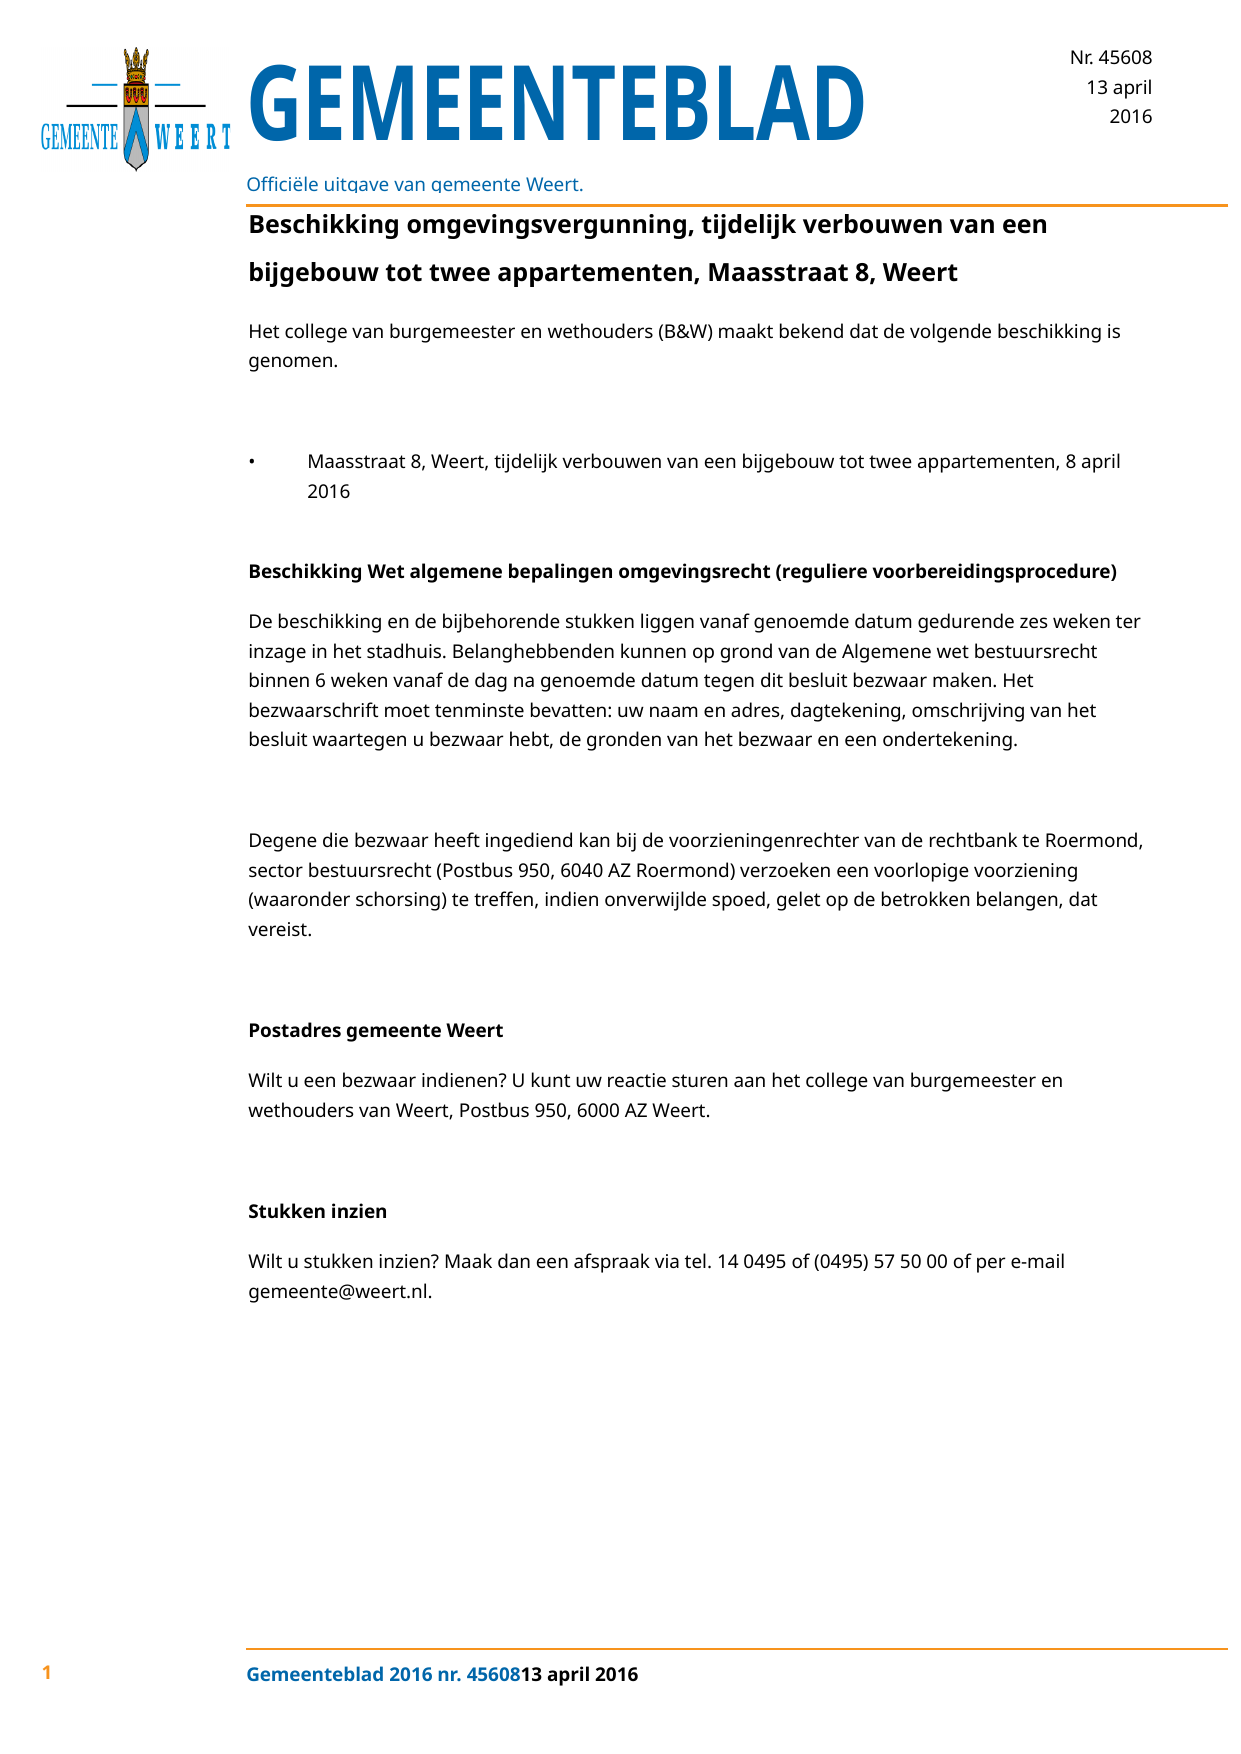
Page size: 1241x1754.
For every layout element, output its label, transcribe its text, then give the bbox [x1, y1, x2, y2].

text De beschikking en de bijbehorende stukken liggen vanaf genoemde datum gedurende zes weken ter inzage in het stadhuis. Belanghebbenden kunnen op grond van de Algemene wet bestuursrecht binnen 6 weken vanaf de dag na genoemde datum tegen dit besluit bezwaar maken. Het bezwaarschrift moet tenminste bevatten: uw naam en adres, dagtekening, omschrijving van het besluit waartegen u bezwaar hebt, de gronden van het bezwaar en een ondertekening. [248, 608, 1152, 752]
list Maasstraat 8, Weert, tijdelijk verbouwen van een bijgebouw tot twee appartementen, 8 april 2016 [248, 448, 1152, 504]
text Postadres gemeente Weert [248, 1017, 1152, 1043]
text Wilt u een bezwaar indienen? U kunt uw reactie sturen aan het college van burgemeester en wethouders van Weert, Postbus 950, 6000 AZ Weert. [248, 1067, 1152, 1123]
picture [41, 47, 231, 172]
text Beschikking Wet algemene bepalingen omgevingsrecht (reguliere voorbereidingsprocedure) [248, 558, 1152, 584]
text Wilt u stukken inzien? Maak dan een afspraak via tel. 14 0495 of (0495) 57 50 00 of per e-mail gemeente@weert.nl. [248, 1248, 1152, 1304]
text Degene die bezwaar heeft ingediend kan bij de voorzieningenrechter van de rechtbank te Roermond, sector bestuursrecht (Postbus 950, 6040 AZ Roermond) verzoeken een voorlopige voorziening (waaronder schorsing) te treffen, indien onverwijlde spoed, gelet op de betrokken belangen, dat vereist. [248, 827, 1152, 942]
text Het college van burgemeester en wethouders (B&W) maakt bekend dat de volgende beschikking is genomen. [248, 318, 1152, 373]
text Stukken inzien [248, 1198, 1152, 1224]
text Beschikking omgevingsvergunning, tijdelijk verbouwen van een bijgebouw tot twee appartementen, Maasstraat 8, Weert [248, 207, 1152, 288]
